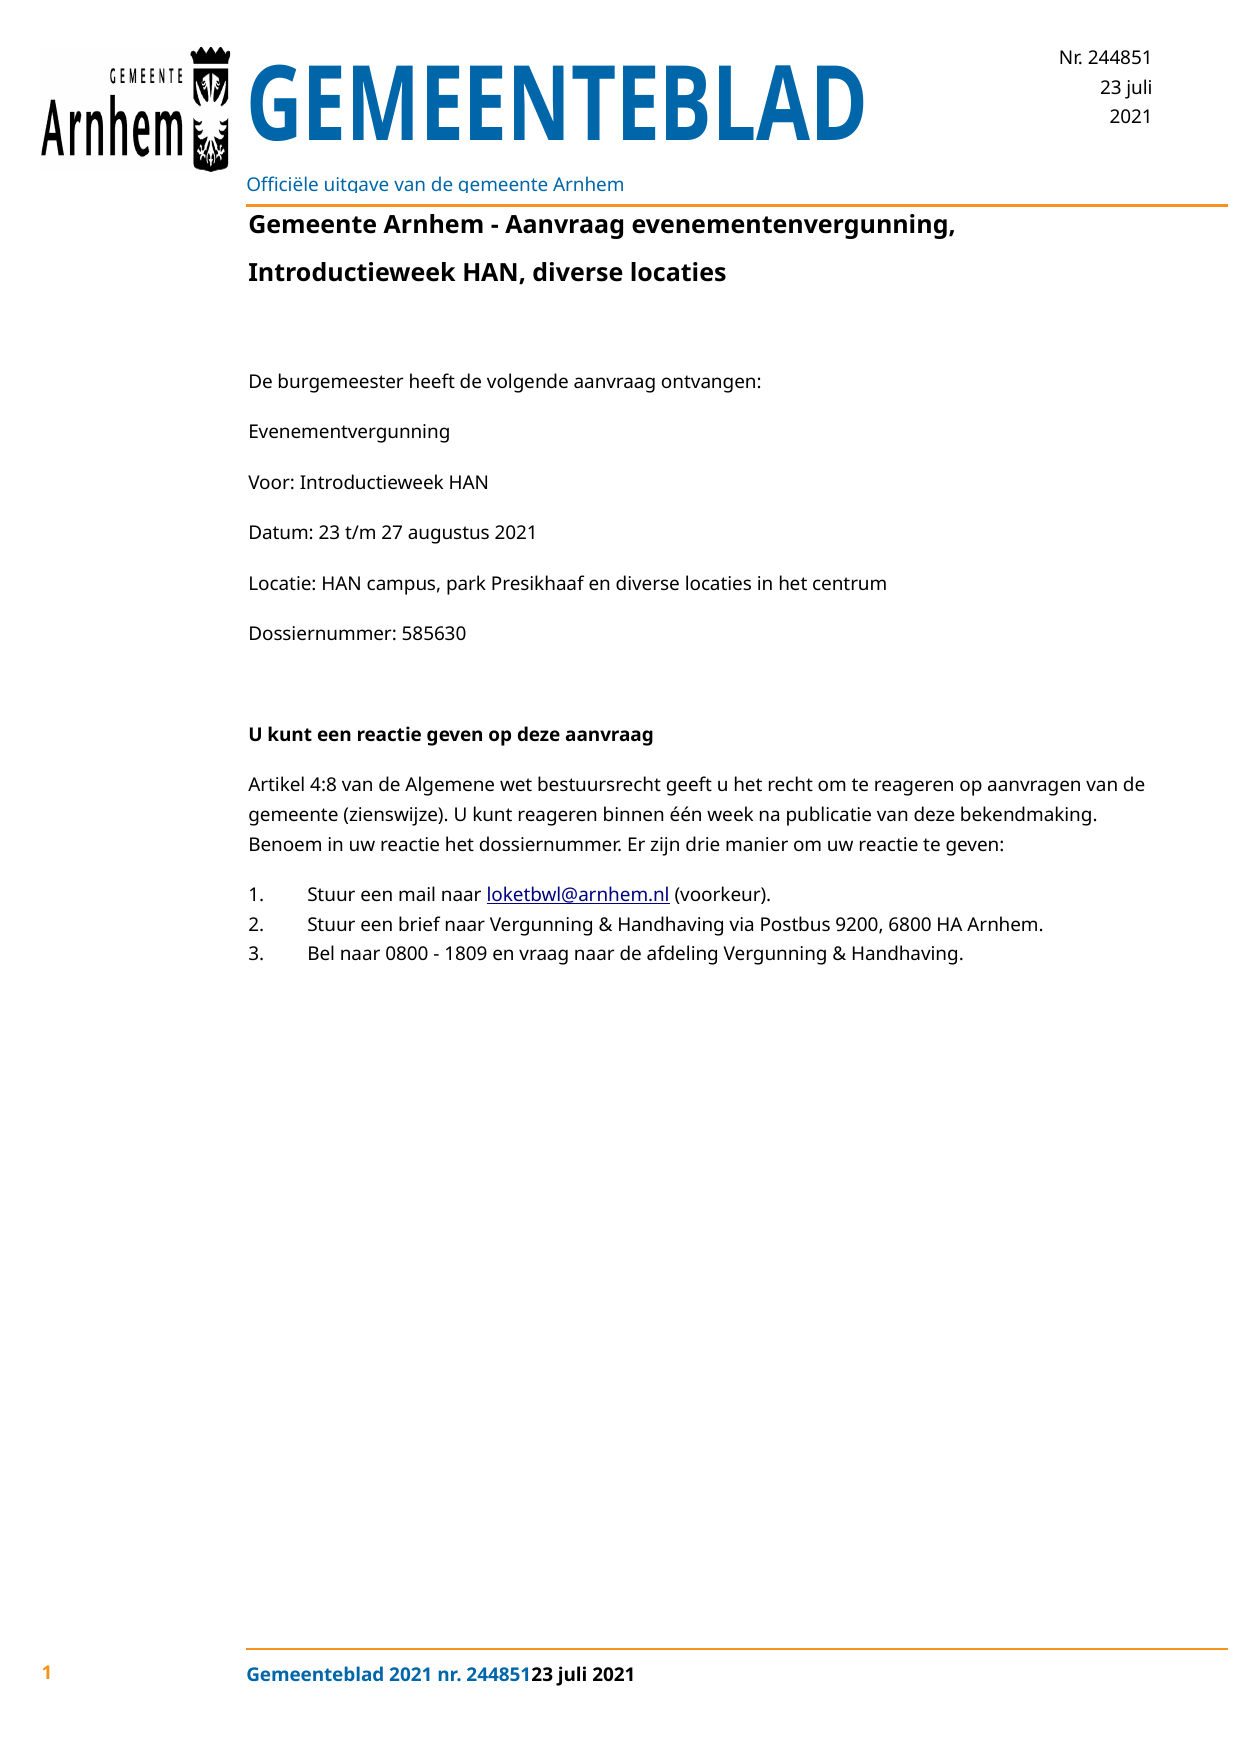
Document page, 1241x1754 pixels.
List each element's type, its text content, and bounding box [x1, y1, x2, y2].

text Evenementvergunning [248, 419, 1152, 444]
text Dossiernummer: 585630 [248, 620, 1152, 646]
picture [41, 47, 231, 172]
text Datum: 23 t/m 27 augustus 2021 [248, 519, 1152, 545]
list Bel naar 0800 - 1809 en vraag naar de afdeling Vergunning & Handhaving. [248, 940, 1152, 966]
text Voor: Introductieweek HAN [248, 469, 1152, 495]
text U kunt een reactie geven op deze aanvraag [248, 721, 1152, 747]
text Gemeente Arnhem - Aanvraag evenementenvergunning, Introductieweek HAN, diverse locaties [248, 207, 1152, 288]
list Stuur een brief naar Vergunning & Handhaving via Postbus 9200, 6800 HA Arnhem. [248, 911, 1152, 937]
text Locatie: HAN campus, park Presikhaaf en diverse locaties in het centrum [248, 570, 1152, 596]
text Artikel 4:8 van de Algemene wet bestuursrecht geeft u het recht om te reageren op aanvragen van de gemeente (zienswijze). U kunt reageren binnen één week na publicatie van deze bekendmaking. Benoem in uw reactie het dossiernummer. Er zijn drie manier om uw reactie te geven: [248, 772, 1152, 857]
list Stuur een mail naar loketbwl@arnhem.nl (voorkeur). [248, 881, 1152, 907]
text De burgemeester heeft de volgende aanvraag ontvangen: [248, 368, 1152, 394]
